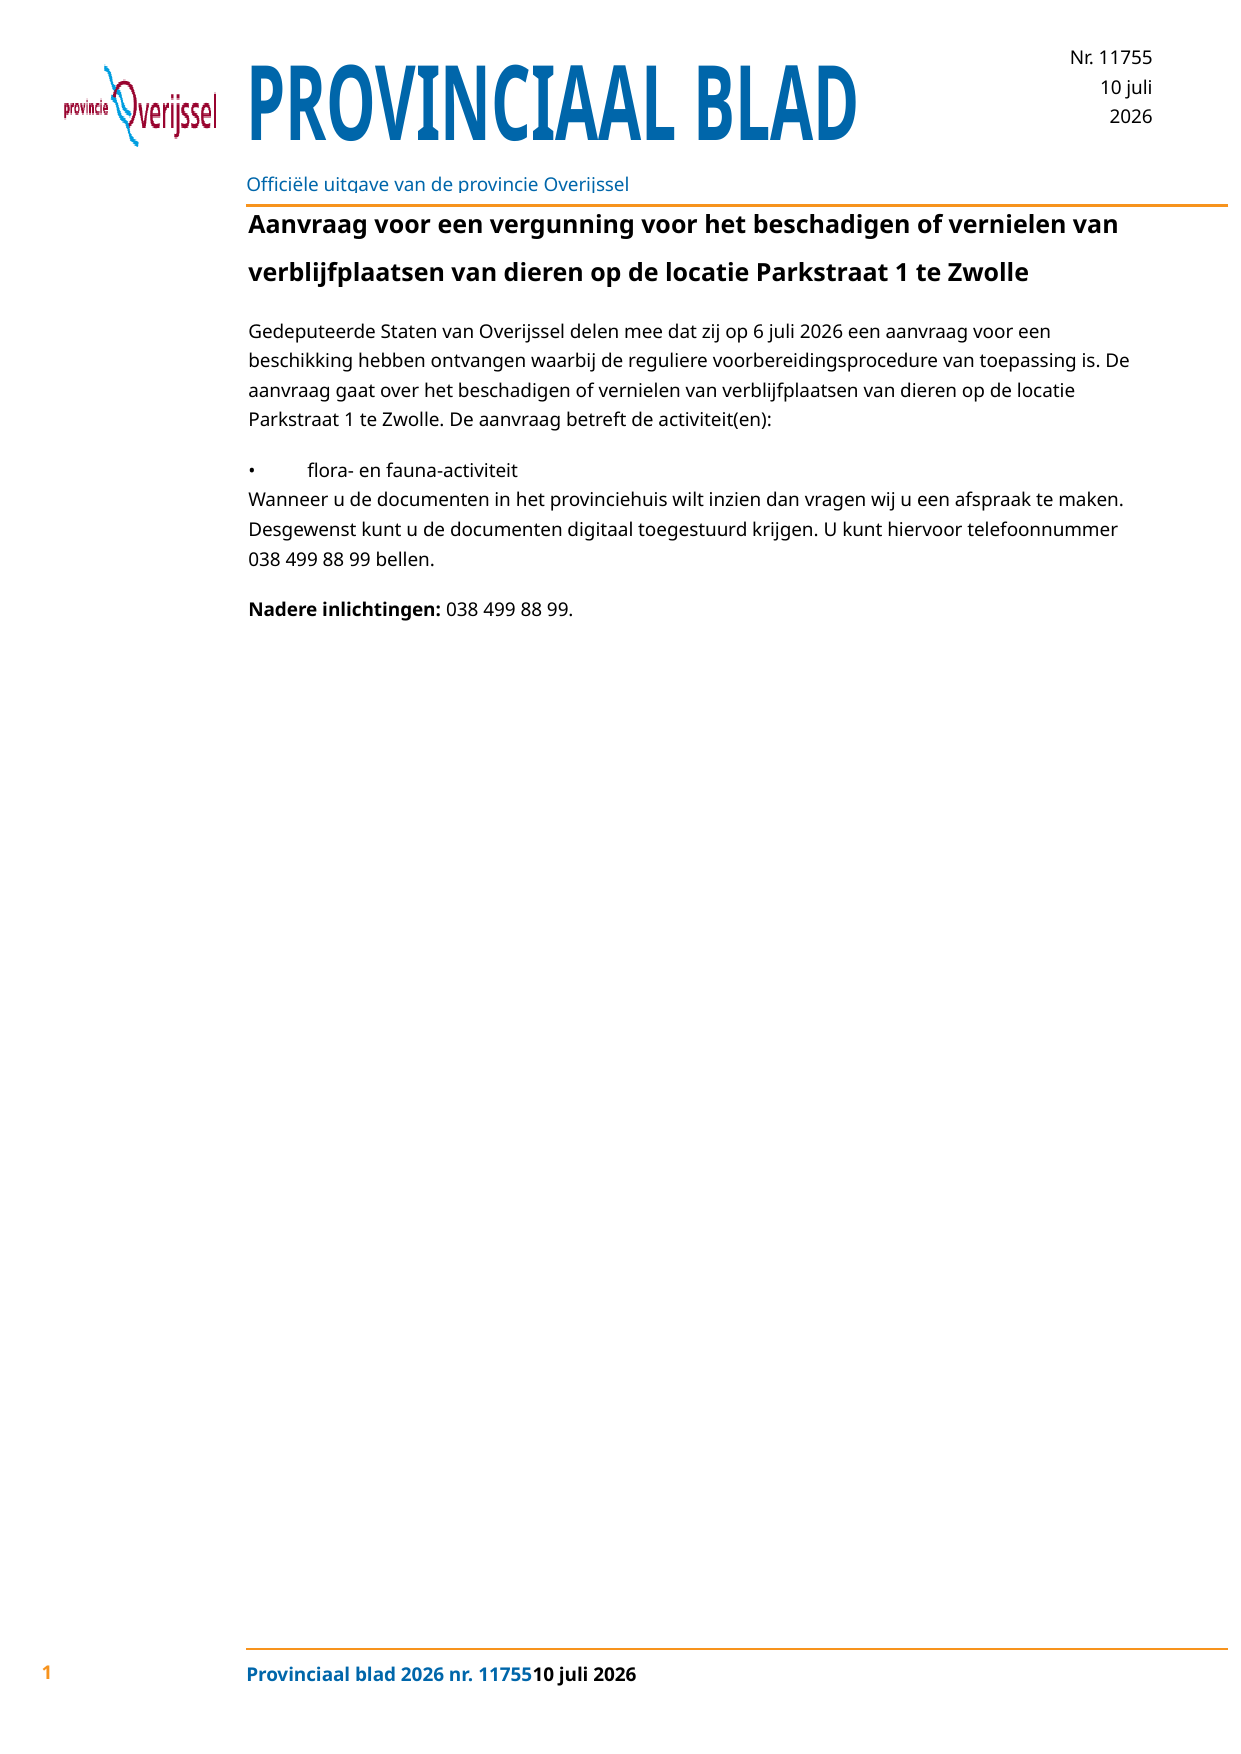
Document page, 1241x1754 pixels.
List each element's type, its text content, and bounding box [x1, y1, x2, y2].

text Nadere inlichtingen: 038 499 88 99. [248, 596, 1152, 622]
picture [41, 47, 231, 172]
text Wanneer u de documenten in het provinciehuis wilt inzien dan vragen wij u een afspraak te maken. Desgewenst kunt u de documenten digitaal toegestuurd krijgen. U kunt hiervoor telefoonnummer 038 499 88 99 bellen. [248, 487, 1152, 572]
text Aanvraag voor een vergunning voor het beschadigen of vernielen van verblijfplaatsen van dieren op de locatie Parkstraat 1 te Zwolle [248, 207, 1152, 288]
list flora- en fauna-activiteit [248, 457, 1152, 483]
text Gedeputeerde Staten van Overijssel delen mee dat zij op 6 juli 2026 een aanvraag voor een beschikking hebben ontvangen waarbij de reguliere voorbereidingsprocedure van toepassing is. De aanvraag gaat over het beschadigen of vernielen van verblijfplaatsen van dieren op de locatie Parkstraat 1 te Zwolle. De aanvraag betreft de activiteit(en): [248, 318, 1152, 432]
